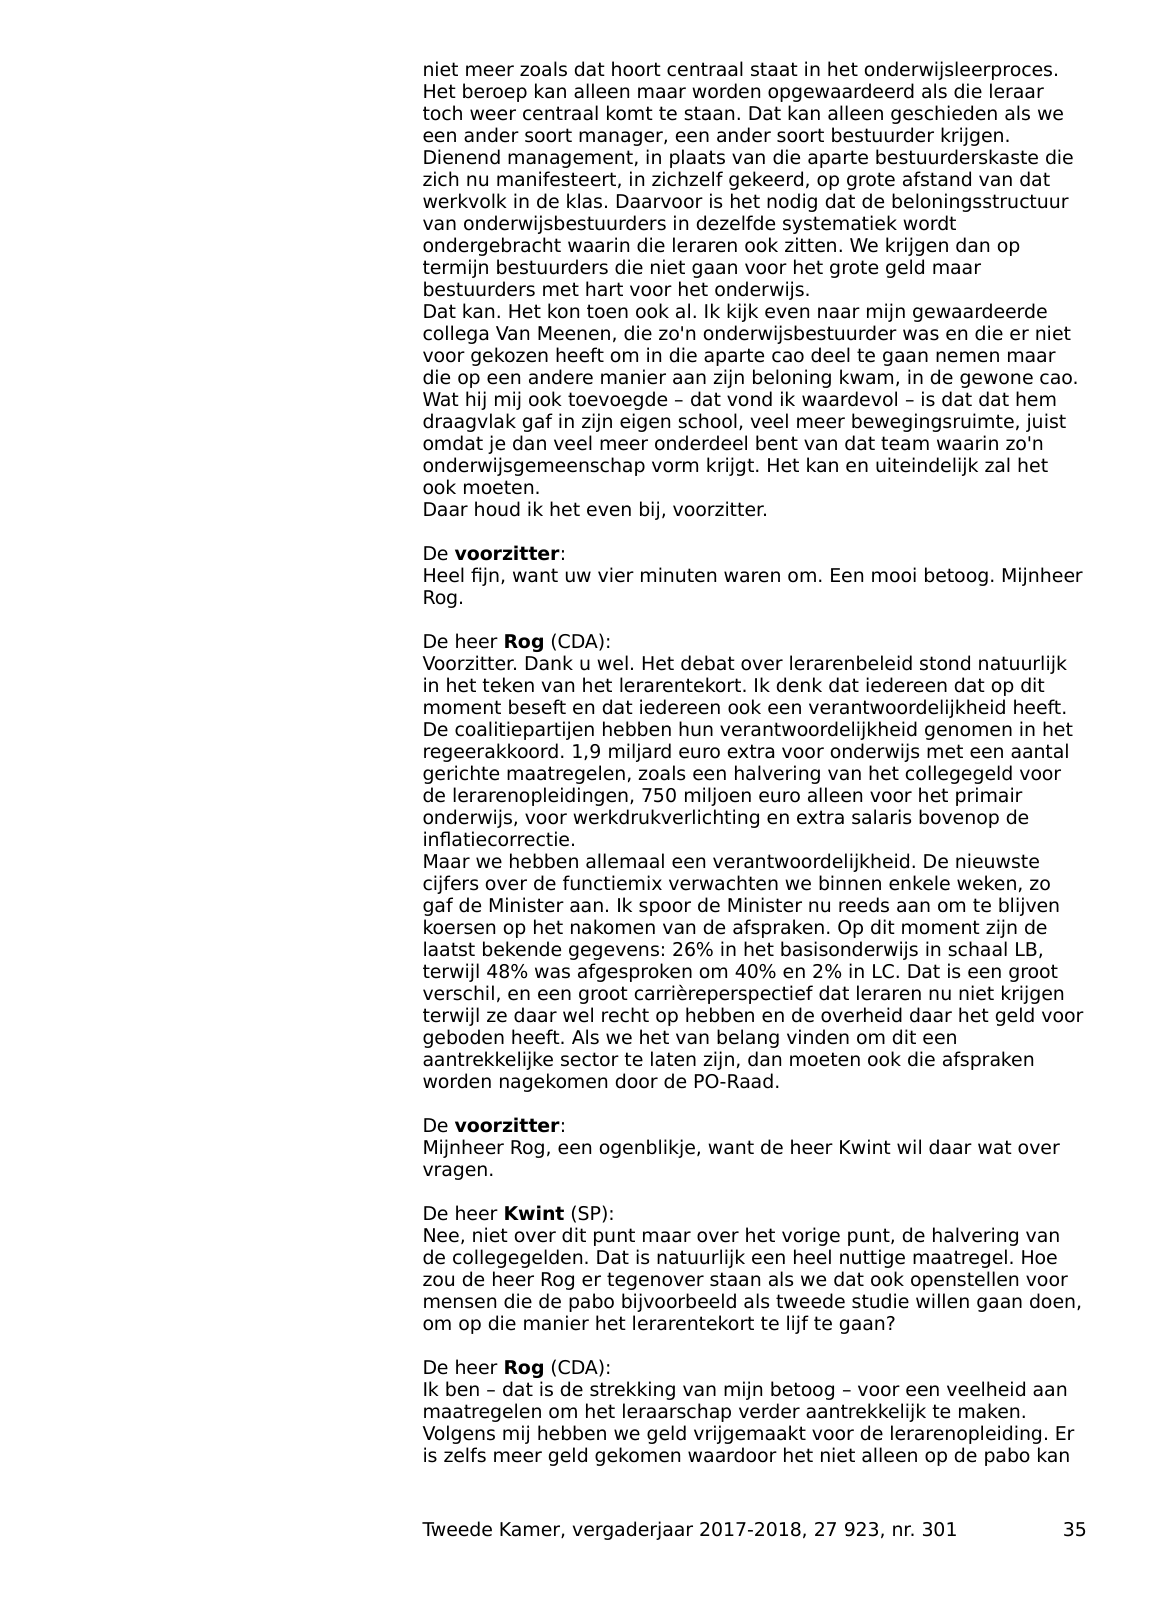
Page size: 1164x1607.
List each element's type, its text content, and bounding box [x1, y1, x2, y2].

text Daar houd ik het even bij, voorzitter. [422, 499, 1087, 521]
text Ik ben – dat is de strekking van mijn betoog – voor een veelheid aan maatregelen om het leraarschap verder aantrekkelijk te maken. Volgens mij hebben we geld vrijgemaakt voor de lerarenopleiding. Er is zelfs meer geld gekomen waardoor het niet alleen op de pabo kan [422, 1379, 1087, 1467]
text De heer Kwint (SP): [422, 1203, 1087, 1225]
text Mijnheer Rog, een ogenblikje, want de heer Kwint wil daar wat over vragen. [422, 1137, 1087, 1181]
text Dat kan. Het kon toen ook al. Ik kijk even naar mijn gewaardeerde collega Van Meenen, die zo'n onderwijsbestuurder was en die er niet voor gekozen heeft om in die aparte cao deel te gaan nemen maar die op een andere manier aan zijn beloning kwam, in de gewone cao. Wat hij mij ook toevoegde – dat vond ik waardevol – is dat dat hem draagvlak gaf in zijn eigen school, veel meer bewegingsruimte, juist omdat je dan veel meer onderdeel bent van dat team waarin zo'n onderwijsgemeenschap vorm krijgt. Het kan en uiteindelijk zal het ook moeten. [422, 301, 1087, 499]
text Heel fijn, want uw vier minuten waren om. Een mooi betoog. Mijnheer Rog. [422, 565, 1087, 609]
text Voorzitter. Dank u wel. Het debat over lerarenbeleid stond natuurlijk in het teken van het lerarentekort. Ik denk dat iedereen dat op dit moment beseft en dat iedereen ook een verantwoordelijkheid heeft. De coalitiepartijen hebben hun verantwoordelijkheid genomen in het regeerakkoord. 1,9 miljard euro extra voor onderwijs met een aantal gerichte maatregelen, zoals een halvering van het collegegeld voor de lerarenopleidingen, 750 miljoen euro alleen voor het primair onderwijs, voor werkdrukverlichting en extra salaris bovenop de inflatiecorrectie. [422, 653, 1087, 851]
text niet meer zoals dat hoort centraal staat in het onderwijsleerproces. Het beroep kan alleen maar worden opgewaardeerd als die leraar toch weer centraal komt te staan. Dat kan alleen geschieden als we een ander soort manager, een ander soort bestuurder krijgen. Dienend management, in plaats van die aparte bestuurderskaste die zich nu manifesteert, in zichzelf gekeerd, op grote afstand van dat werkvolk in de klas. Daarvoor is het nodig dat de beloningsstructuur van onderwijsbestuurders in dezelfde systematiek wordt ondergebracht waarin die leraren ook zitten. We krijgen dan op termijn bestuurders die niet gaan voor het grote geld maar bestuurders met hart voor het onderwijs. [422, 59, 1087, 301]
text Maar we hebben allemaal een verantwoordelijkheid. De nieuwste cijfers over de functiemix verwachten we binnen enkele weken, zo gaf de Minister aan. Ik spoor de Minister nu reeds aan om te blijven koersen op het nakomen van de afspraken. Op dit moment zijn de laatst bekende gegevens: 26% in het basisonderwijs in schaal LB, terwijl 48% was afgesproken om 40% en 2% in LC. Dat is een groot verschil, en een groot carrièreperspectief dat leraren nu niet krijgen terwijl ze daar wel recht op hebben en de overheid daar het geld voor geboden heeft. Als we het van belang vinden om dit een aantrekkelijke sector te laten zijn, dan moeten ook die afspraken worden nagekomen door de PO-Raad. [422, 851, 1087, 1092]
text Nee, niet over dit punt maar over het vorige punt, de halvering van de collegegelden. Dat is natuurlijk een heel nuttige maatregel. Hoe zou de heer Rog er tegenover staan als we dat ook openstellen voor mensen die de pabo bijvoorbeeld als tweede studie willen gaan doen, om op die manier het lerarentekort te lijf te gaan? [422, 1225, 1087, 1335]
text De voorzitter: [422, 543, 1087, 565]
text De heer Rog (CDA): [422, 1357, 1087, 1379]
text De heer Rog (CDA): [422, 631, 1087, 653]
text De voorzitter: [422, 1115, 1087, 1137]
